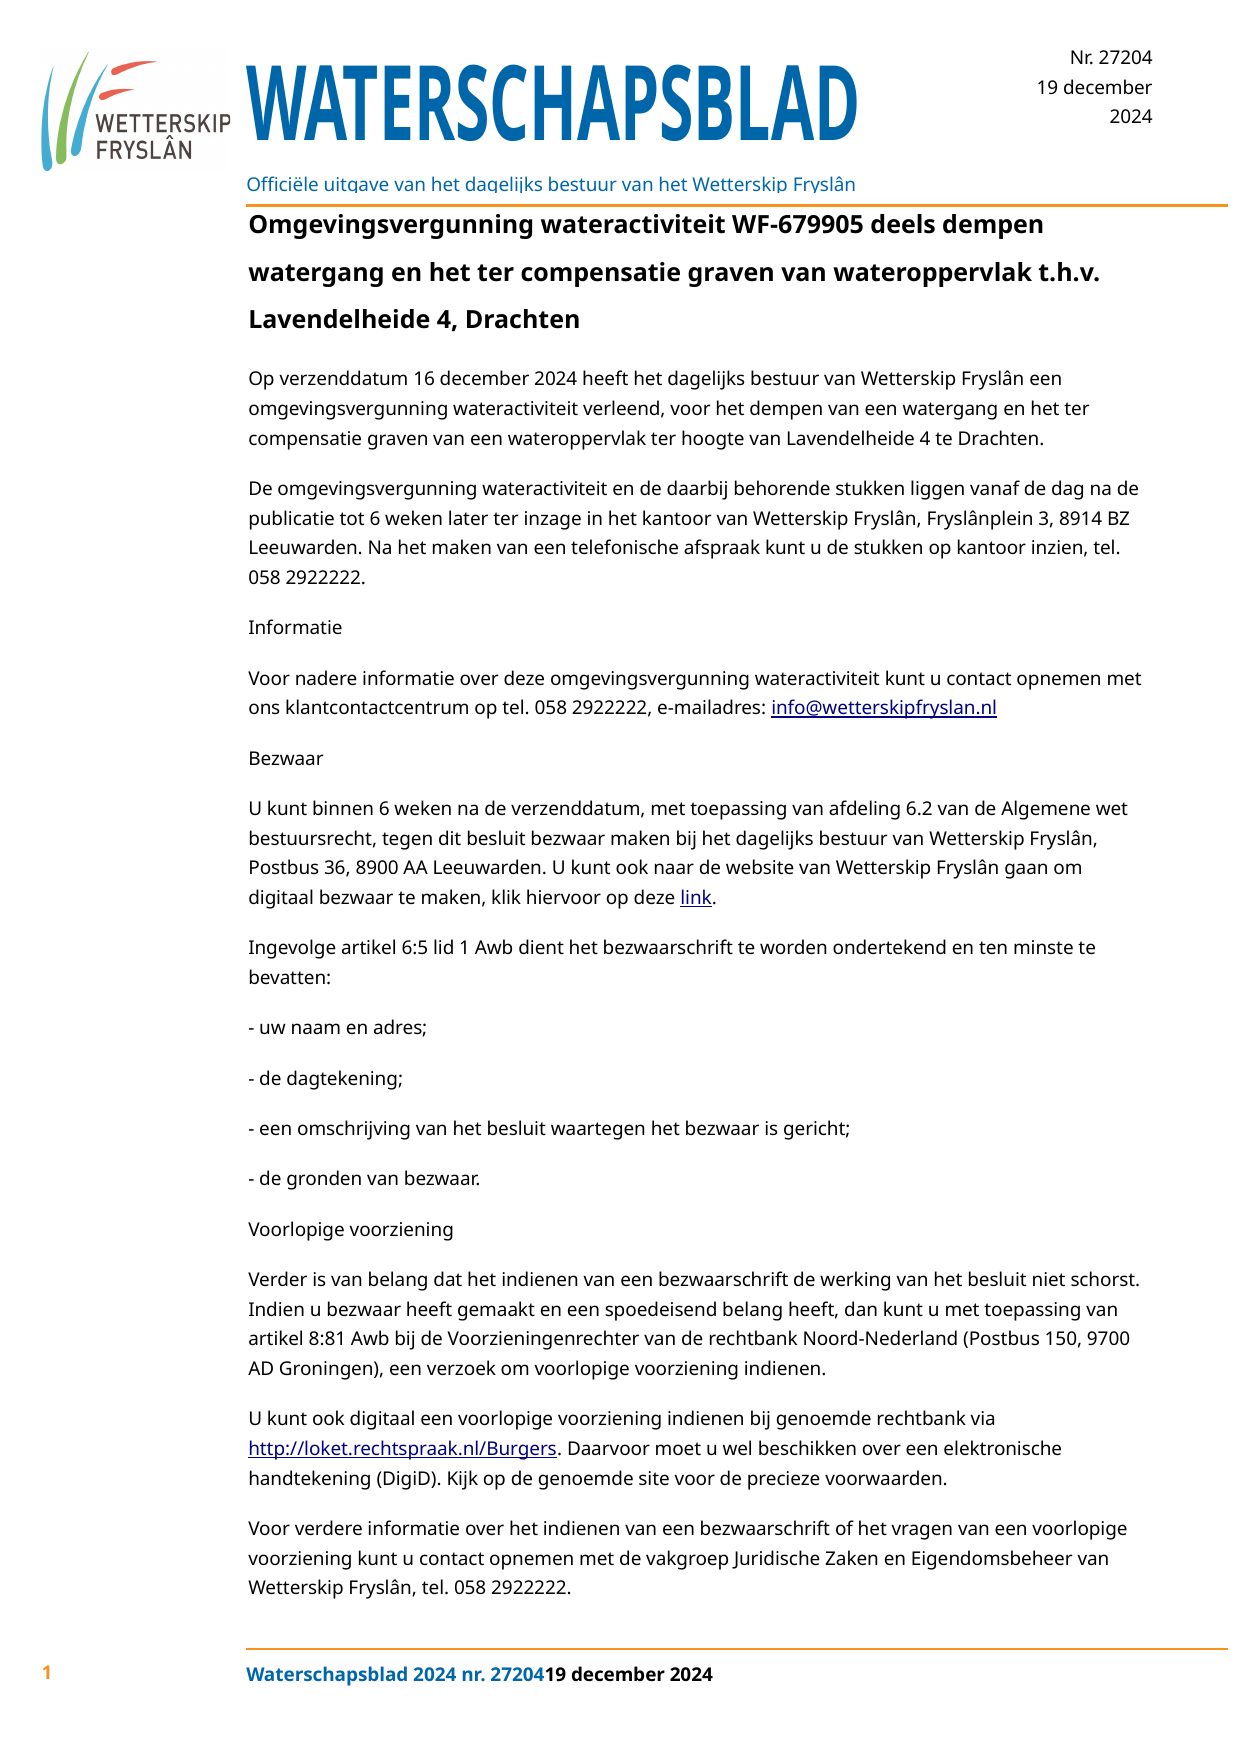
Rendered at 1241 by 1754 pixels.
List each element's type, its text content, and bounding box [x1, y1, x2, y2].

text - een omschrijving van het besluit waartegen het bezwaar is gericht; [248, 1115, 1152, 1141]
text U kunt binnen 6 weken na de verzenddatum, met toepassing van afdeling 6.2 van de Algemene wet bestuursrecht, tegen dit besluit bezwaar maken bij het dagelijks bestuur van Wetterskip Fryslân, Postbus 36, 8900 AA Leeuwarden. U kunt ook naar de website van Wetterskip Fryslân gaan om digitaal bezwaar te maken, klik hiervoor op deze link. [248, 795, 1152, 909]
text Voor verdere informatie over het indienen van een bezwaarschrift of het vragen van een voorlopige voorziening kunt u contact opnemen met de vakgroep Juridische Zaken en Eigendomsbeheer van Wetterskip Fryslân, tel. 058 2922222. [248, 1515, 1152, 1600]
text Voorlopige voorziening [248, 1216, 1152, 1242]
text - de gronden van bezwaar. [248, 1166, 1152, 1191]
text Ingevolge artikel 6:5 lid 1 Awb dient het bezwaarschrift te worden ondertekend en ten minste te bevatten: [248, 934, 1152, 989]
picture [41, 47, 231, 172]
text - de dagtekening; [248, 1065, 1152, 1090]
text Informatie [248, 614, 1152, 640]
text U kunt ook digitaal een voorlopige voorziening indienen bij genoemde rechtbank via http://loket.rechtspraak.nl/Burgers. Daarvoor moet u wel beschikken over een elektronische handtekening (DigiD). Kijk op de genoemde site voor de precieze voorwaarden. [248, 1406, 1152, 1490]
text Voor nadere informatie over deze omgevingsvergunning wateractiviteit kunt u contact opnemen met ons klantcontactcentrum op tel. 058 2922222, e-mailadres: info@wetterskipfryslan.nl [248, 665, 1152, 720]
text Bezwaar [248, 745, 1152, 770]
text Omgevingsvergunning wateractiviteit WF-679905 deels dempen watergang en het ter compensatie graven van wateroppervlak t.h.v. Lavendelheide 4, Drachten [248, 207, 1152, 336]
text De omgevingsvergunning wateractiviteit en de daarbij behorende stukken liggen vanaf de dag na de publicatie tot 6 weken later ter inzage in het kantoor van Wetterskip Fryslân, Fryslânplein 3, 8914 BZ Leeuwarden. Na het maken van een telefonische afspraak kunt u de stukken op kantoor inzien, tel. 058 2922222. [248, 475, 1152, 589]
text Verder is van belang dat het indienen van een bezwaarschrift de werking van het besluit niet schorst. Indien u bezwaar heeft gemaakt en een spoedeisend belang heeft, dan kunt u met toepassing van artikel 8:81 Awb bij de Voorzieningenrechter van de rechtbank Noord-Nederland (Postbus 150, 9700 AD Groningen), een verzoek om voorlopige voorziening indienen. [248, 1266, 1152, 1381]
text - uw naam en adres; [248, 1014, 1152, 1040]
text Op verzenddatum 16 december 2024 heeft het dagelijks bestuur van Wetterskip Fryslân een omgevingsvergunning wateractiviteit verleend, voor het dempen van een watergang en het ter compensatie graven van een wateroppervlak ter hoogte van Lavendelheide 4 te Drachten. [248, 366, 1152, 450]
